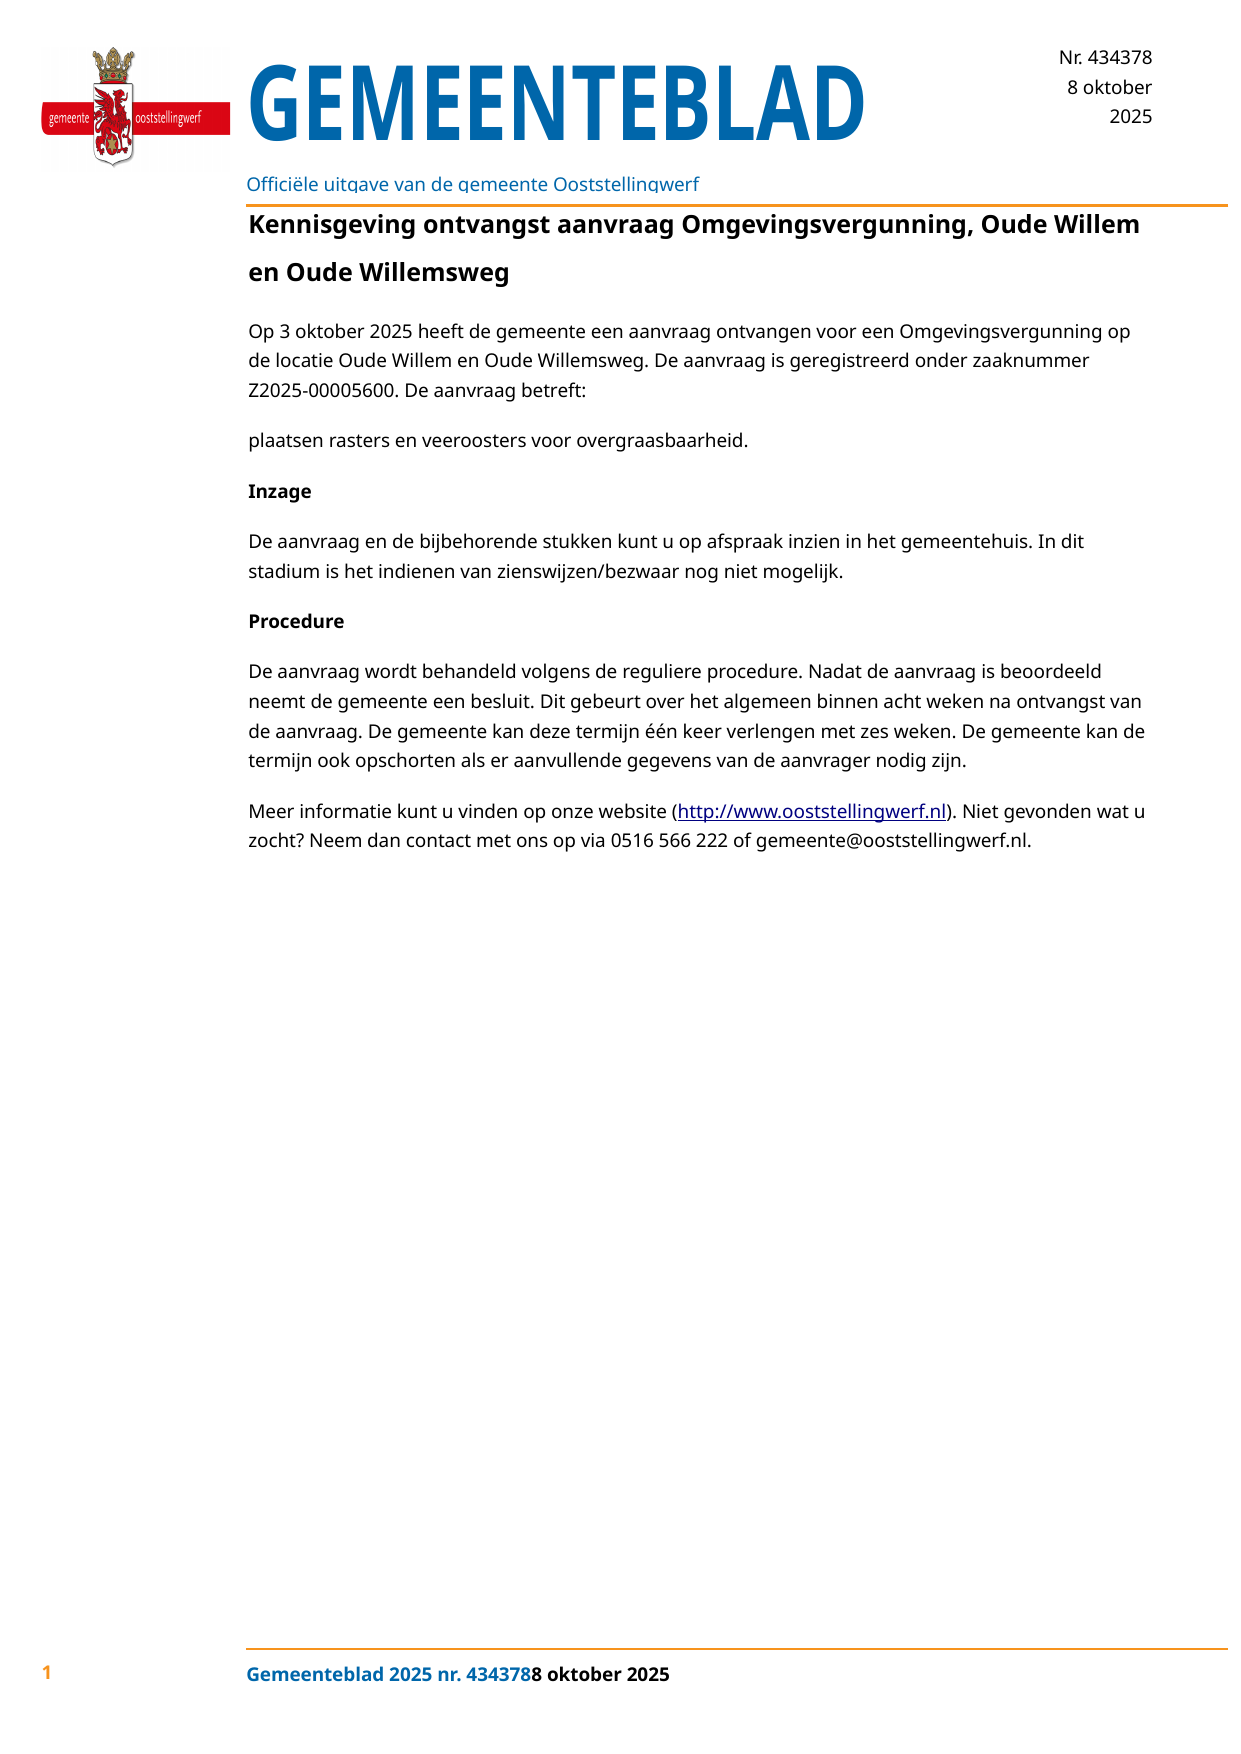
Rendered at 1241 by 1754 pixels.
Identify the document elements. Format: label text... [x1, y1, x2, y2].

text Inzage [248, 478, 1152, 504]
text Op 3 oktober 2025 heeft de gemeente een aanvraag ontvangen voor een Omgevingsvergunning op de locatie Oude Willem en Oude Willemsweg. De aanvraag is geregistreerd onder zaaknummer Z2025-00005600. De aanvraag betreft: [248, 318, 1152, 403]
text Meer informatie kunt u vinden op onze website (http://www.ooststellingwerf.nl). Niet gevonden wat u zocht? Neem dan contact met ons op via 0516 566 222 of gemeente@ooststellingwerf.nl. [248, 798, 1152, 853]
text plaatsen rasters en veeroosters voor overgraasbaarheid. [248, 427, 1152, 453]
text De aanvraag wordt behandeld volgens de reguliere procedure. Nadat de aanvraag is beoordeeld neemt de gemeente een besluit. Dit gebeurt over het algemeen binnen acht weken na ontvangst van de aanvraag. De gemeente kan deze termijn één keer verlengen met zes weken. De gemeente kan de termijn ook opschorten als er aanvullende gegevens van de aanvrager nodig zijn. [248, 659, 1152, 773]
text Procedure [248, 608, 1152, 634]
text Kennisgeving ontvangst aanvraag Omgevingsvergunning, Oude Willem en Oude Willemsweg [248, 207, 1152, 288]
picture [41, 47, 231, 172]
text De aanvraag en de bijbehorende stukken kunt u op afspraak inzien in het gemeentehuis. In dit stadium is het indienen van zienswijzen/bezwaar nog niet mogelijk. [248, 528, 1152, 584]
